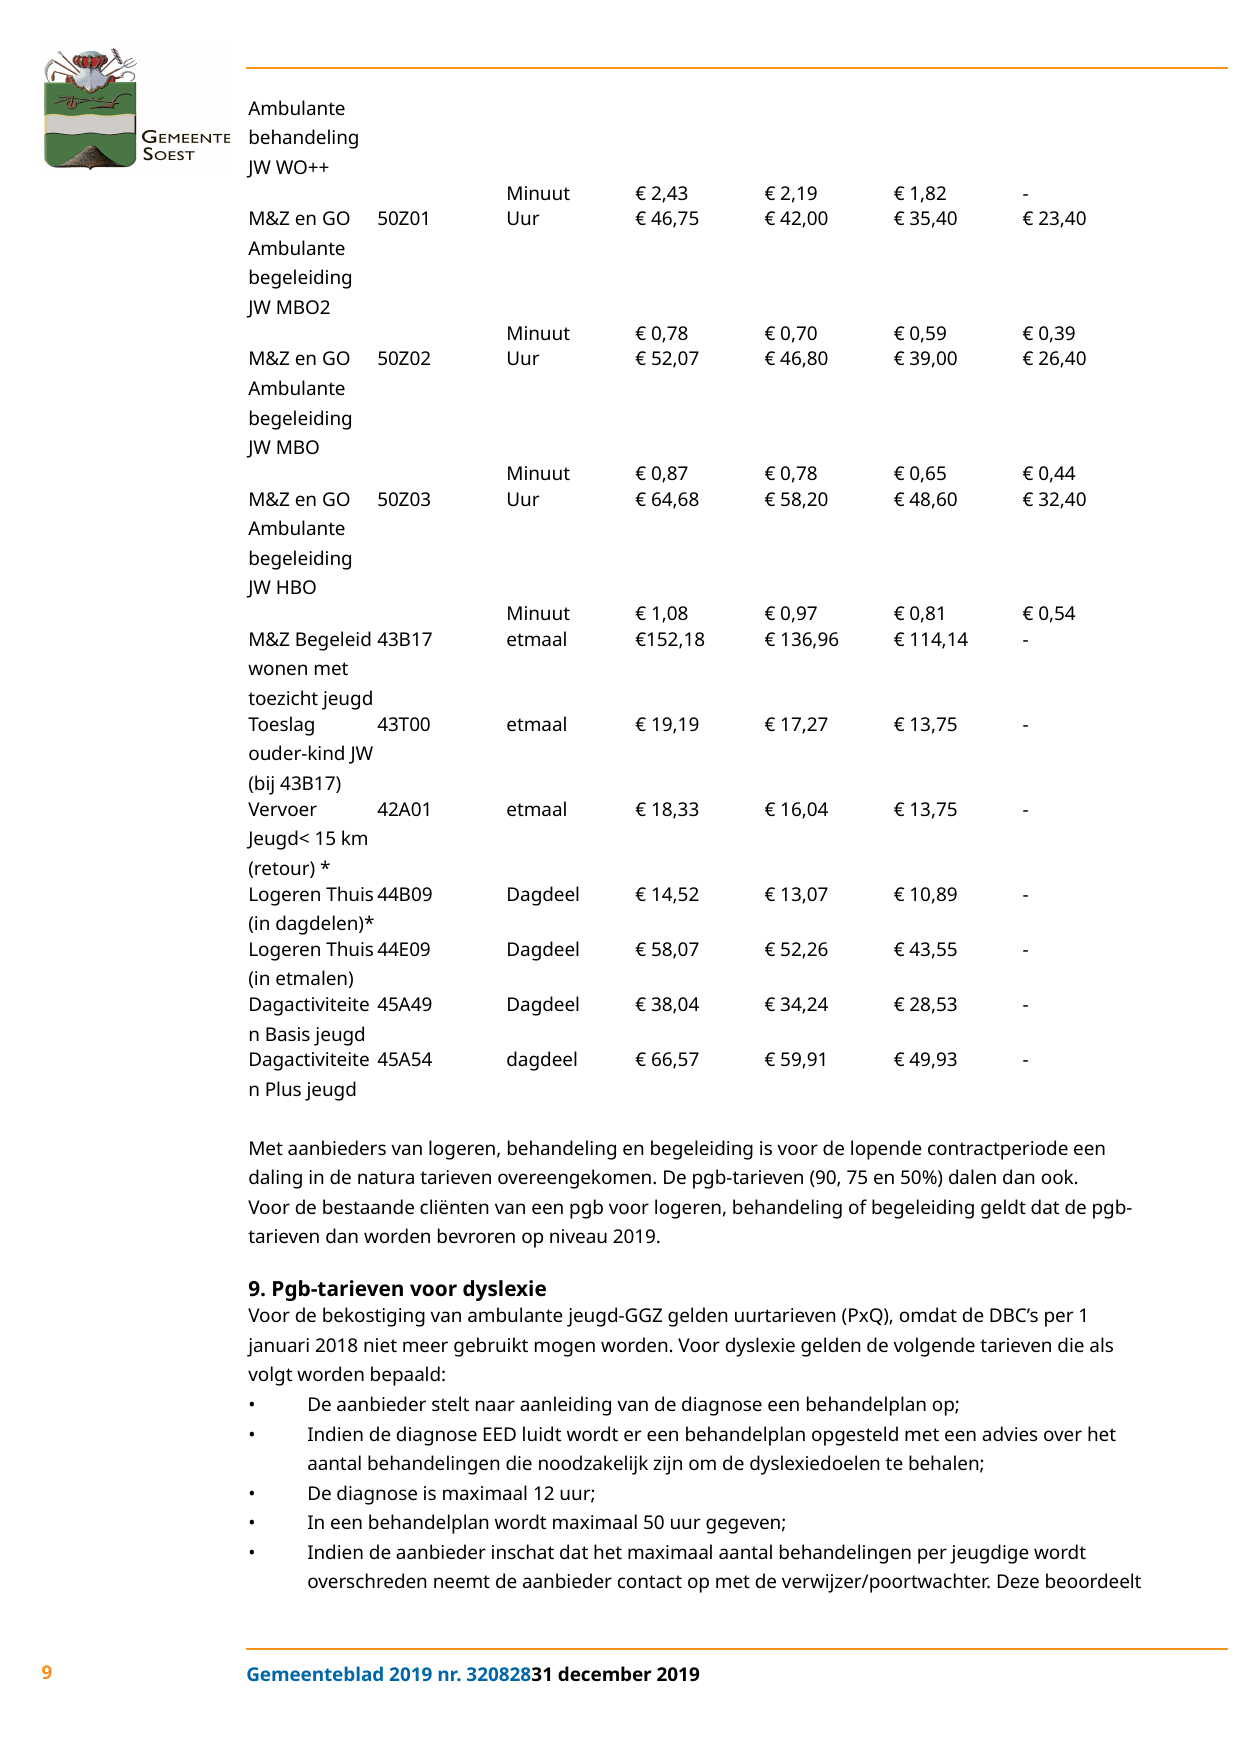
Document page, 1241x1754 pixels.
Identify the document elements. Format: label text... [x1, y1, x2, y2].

table_cell etmaal [506, 626, 635, 711]
table_cell € 114,14 [894, 626, 1022, 711]
table_cell € 18,33 [635, 796, 764, 881]
table_cell [894, 95, 1022, 180]
table_cell 43B17 [377, 626, 506, 711]
table_cell € 52,26 [764, 936, 893, 991]
table_cell € 46,80 [764, 346, 893, 460]
table_cell € 2,43 [635, 180, 764, 205]
table_cell € 66,57 [635, 1047, 764, 1102]
table_cell Logeren Thuis (in etmalen) [248, 936, 377, 991]
table_cell Dagactiviteiten Basis jeugd [248, 991, 377, 1047]
table_cell M&Z en GO Ambulante begeleiding JW MBO [248, 346, 377, 460]
table_cell [248, 600, 377, 626]
list De aanbieder stelt naar aanleiding van de diagnose een behandelplan op; [248, 1391, 1152, 1417]
table_cell 50Z02 [377, 346, 506, 460]
table_cell €152,18 [635, 626, 764, 711]
table_cell 50Z03 [377, 486, 506, 600]
table_cell € 0,70 [764, 320, 893, 346]
table_cell € 2,19 [764, 180, 893, 205]
list In een behandelplan wordt maximaal 50 uur gegeven; [248, 1509, 1152, 1535]
table_cell € 17,27 [764, 711, 893, 796]
table_cell Dagactiviteiten Plus jeugd [248, 1047, 377, 1102]
table_cell € 13,75 [894, 796, 1022, 881]
table_cell M&Z en GO Ambulante begeleiding JW MBO2 [248, 205, 377, 320]
table_cell Minuut [506, 600, 635, 626]
table_cell € 16,04 [764, 796, 893, 881]
table_cell Dagdeel [506, 881, 635, 936]
table_cell 44E09 [377, 936, 506, 991]
table_cell [377, 180, 506, 205]
table_cell [377, 460, 506, 486]
table_cell € 64,68 [635, 486, 764, 600]
table_cell - [1023, 991, 1152, 1047]
table_cell dagdeel [506, 1047, 635, 1102]
table_cell [377, 95, 506, 180]
table_cell Uur [506, 205, 635, 320]
table_cell [506, 95, 635, 180]
table_cell € 0,87 [635, 460, 764, 486]
table_cell Minuut [506, 320, 635, 346]
table_cell - [1023, 711, 1152, 796]
table_cell Vervoer Jeugd< 15 km (retour) * [248, 796, 377, 881]
table_cell € 26,40 [1023, 346, 1152, 460]
table_cell € 35,40 [894, 205, 1022, 320]
table_cell € 0,97 [764, 600, 893, 626]
table_cell € 58,20 [764, 486, 893, 600]
table_cell [635, 95, 764, 180]
table_cell etmaal [506, 796, 635, 881]
table_cell 50Z01 [377, 205, 506, 320]
table_cell Uur [506, 486, 635, 600]
table_cell - [1023, 95, 1152, 180]
table_cell € 0,44 [1023, 460, 1152, 486]
table_cell Dagdeel [506, 991, 635, 1047]
table_cell € 32,40 [1023, 486, 1152, 600]
table_cell [377, 320, 506, 346]
table_cell 42A01 [377, 796, 506, 881]
table_cell 45A49 [377, 991, 506, 1047]
table_cell € 48,60 [894, 486, 1022, 600]
table_cell € 0,65 [894, 460, 1022, 486]
table_cell [377, 600, 506, 626]
table_cell Ambulante behandeling JW WO++ [248, 95, 377, 180]
table_cell € 13,75 [894, 711, 1022, 796]
table_cell M&Z en GO Ambulante begeleiding JW HBO [248, 486, 377, 600]
table_cell - [1023, 796, 1152, 881]
table_cell € 23,40 [1023, 205, 1152, 320]
table_cell etmaal [506, 711, 635, 796]
table_cell € 42,00 [764, 205, 893, 320]
table_cell € 49,93 [894, 1047, 1022, 1102]
table_cell € 136,96 [764, 626, 893, 711]
table_cell € 52,07 [635, 346, 764, 460]
table_cell € 0,81 [894, 600, 1022, 626]
table_cell € 59,91 [764, 1047, 893, 1102]
table_cell 43T00 [377, 711, 506, 796]
picture [41, 47, 231, 172]
table_cell M&Z Begeleid wonen met toezicht jeugd [248, 626, 377, 711]
table_cell 44B09 [377, 881, 506, 936]
table_cell € 1,08 [635, 600, 764, 626]
list Indien de aanbieder inschat dat het maximaal aantal behandelingen per jeugdige wordt overschreden neemt de aanbieder contact op met de verwijzer/poortwachter. Deze beoordeelt [248, 1539, 1152, 1594]
table_cell [248, 180, 377, 205]
table_cell € 38,04 [635, 991, 764, 1047]
table_cell Logeren Thuis (in dagdelen)* [248, 881, 377, 936]
table_cell € 0,78 [635, 320, 764, 346]
table_cell € 14,52 [635, 881, 764, 936]
table_cell - [1023, 1047, 1152, 1102]
table_cell 45A54 [377, 1047, 506, 1102]
table_cell [248, 460, 377, 486]
table_cell € 0,78 [764, 460, 893, 486]
table_cell [248, 320, 377, 346]
table_cell [764, 95, 893, 180]
table_cell € 46,75 [635, 205, 764, 320]
text Voor de bestaande cliënten van een pgb voor logeren, behandeling of begeleiding geldt dat de pgb-tarieven dan worden bevroren op niveau 2019. [248, 1194, 1152, 1249]
table_cell - [1023, 180, 1152, 205]
text Met aanbieders van logeren, behandeling en begeleiding is voor de lopende contractperiode een daling in de natura tarieven overeengekomen. De pgb-tarieven (90, 75 en 50%) dalen dan ook. [248, 1135, 1152, 1190]
table_cell - [1023, 881, 1152, 936]
table_cell € 28,53 [894, 991, 1022, 1047]
table_cell Uur [506, 346, 635, 460]
table_cell € 58,07 [635, 936, 764, 991]
table_cell € 43,55 [894, 936, 1022, 991]
table_cell Minuut [506, 460, 635, 486]
table_cell Minuut [506, 180, 635, 205]
list De diagnose is maximaal 12 uur; [248, 1480, 1152, 1506]
table_cell € 0,39 [1023, 320, 1152, 346]
text Voor de bekostiging van ambulante jeugd-GGZ gelden uurtarieven (PxQ), omdat de DBC’s per 1 januari 2018 niet meer gebruikt mogen worden. Voor dyslexie gelden de volgende tarieven die als volgt worden bepaald: [248, 1302, 1152, 1387]
table_cell - [1023, 626, 1152, 711]
table_cell - [1023, 936, 1152, 991]
table_cell Toeslag ouder-kind JW (bij 43B17) [248, 711, 377, 796]
table_cell € 0,54 [1023, 600, 1152, 626]
table_cell € 10,89 [894, 881, 1022, 936]
text 9. Pgb-tarieven voor dyslexie [248, 1274, 1152, 1302]
table_cell € 34,24 [764, 991, 893, 1047]
table_cell Dagdeel [506, 936, 635, 991]
table_cell € 13,07 [764, 881, 893, 936]
table_cell € 0,59 [894, 320, 1022, 346]
table_cell € 39,00 [894, 346, 1022, 460]
list Indien de diagnose EED luidt wordt er een behandelplan opgesteld met een advies over het aantal behandelingen die noodzakelijk zijn om de dyslexiedoelen te behalen; [248, 1421, 1152, 1476]
table_cell € 19,19 [635, 711, 764, 796]
table_cell € 1,82 [894, 180, 1022, 205]
